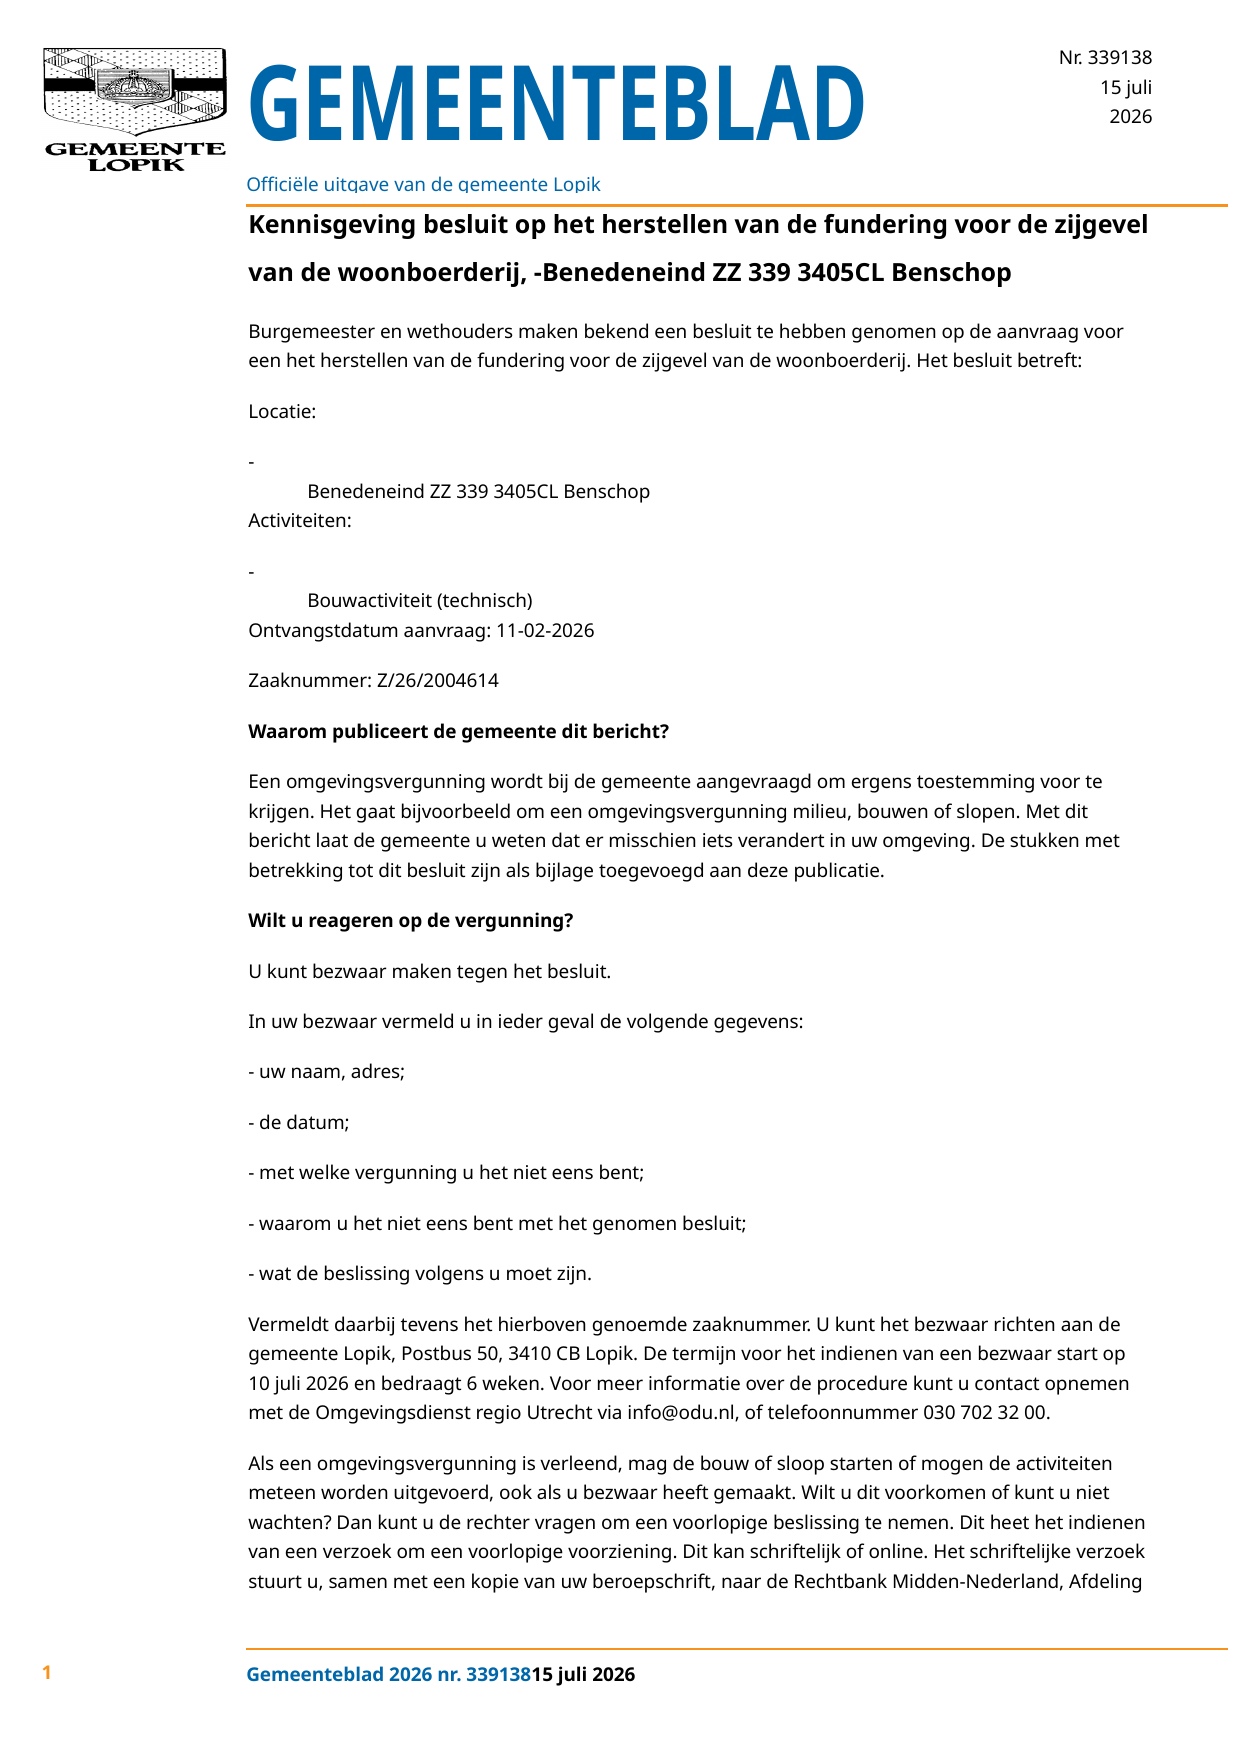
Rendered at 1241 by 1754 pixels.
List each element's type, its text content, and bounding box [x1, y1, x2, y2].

text Wilt u reageren op de vergunning? [248, 907, 1152, 933]
text Waarom publiceert de gemeente dit bericht? [248, 718, 1152, 744]
text U kunt bezwaar maken tegen het besluit. [248, 958, 1152, 984]
text Vermeldt daarbij tevens het hierboven genoemde zaaknummer. U kunt het bezwaar richten aan de gemeente Lopik, Postbus 50, 3410 CB Lopik. De termijn voor het indienen van een bezwaar start op 10 juli 2026 en bedraagt 6 weken. Voor meer informatie over de procedure kunt u contact opnemen met de Omgevingsdienst regio Utrecht via info@odu.nl, of telefoonnummer 030 702 32 00. [248, 1311, 1152, 1425]
text Als een omgevingsvergunning is verleend, mag de bouw of sloop starten of mogen de activiteiten meteen worden uitgevoerd, ook als u bezwaar heeft gemaakt. Wilt u dit voorkomen of kunt u niet wachten? Dan kunt u de rechter vragen om een voorlopige beslissing te nemen. Dit heet het indienen van een verzoek om een voorlopige voorziening. Dit kan schriftelijk of online. Het schriftelijke verzoek stuurt u, samen met een kopie van uw beroepschrift, naar de Rechtbank Midden-Nederland, Afdeling [248, 1450, 1152, 1594]
text Ontvangstdatum aanvraag: 11-02-2026 [248, 617, 1152, 643]
text Een omgevingsvergunning wordt bij de gemeente aangevraagd om ergens toestemming voor te krijgen. Het gaat bijvoorbeeld om een omgevingsvergunning milieu, bouwen of slopen. Met dit bericht laat de gemeente u weten dat er misschien iets verandert in uw omgeving. De stukken met betrekking tot dit besluit zijn als bijlage toegevoegd aan deze publicatie. [248, 768, 1152, 883]
text - de datum; [248, 1109, 1152, 1135]
text Burgemeester en wethouders maken bekend een besluit te hebben genomen op de aanvraag voor een het herstellen van de fundering voor de zijgevel van de woonboerderij. Het besluit betreft: [248, 318, 1152, 373]
text Kennisgeving besluit op het herstellen van de fundering voor de zijgevel van de woonboerderij, -Benedeneind ZZ 339 3405CL Benschop [248, 207, 1152, 288]
text - waarom u het niet eens bent met het genomen besluit; [248, 1210, 1152, 1236]
text Locatie: [248, 398, 1152, 424]
list Benedeneind ZZ 339 3405CL Benschop [248, 478, 1152, 504]
picture [41, 47, 231, 172]
text Zaaknummer: Z/26/2004614 [248, 667, 1152, 693]
text - met welke vergunning u het niet eens bent; [248, 1159, 1152, 1185]
text Activiteiten: [248, 507, 1152, 533]
list Bouwactiviteit (technisch) [248, 587, 1152, 613]
text In uw bezwaar vermeld u in ieder geval de volgende gegevens: [248, 1008, 1152, 1034]
text - wat de beslissing volgens u moet zijn. [248, 1260, 1152, 1286]
text - uw naam, adres; [248, 1059, 1152, 1084]
